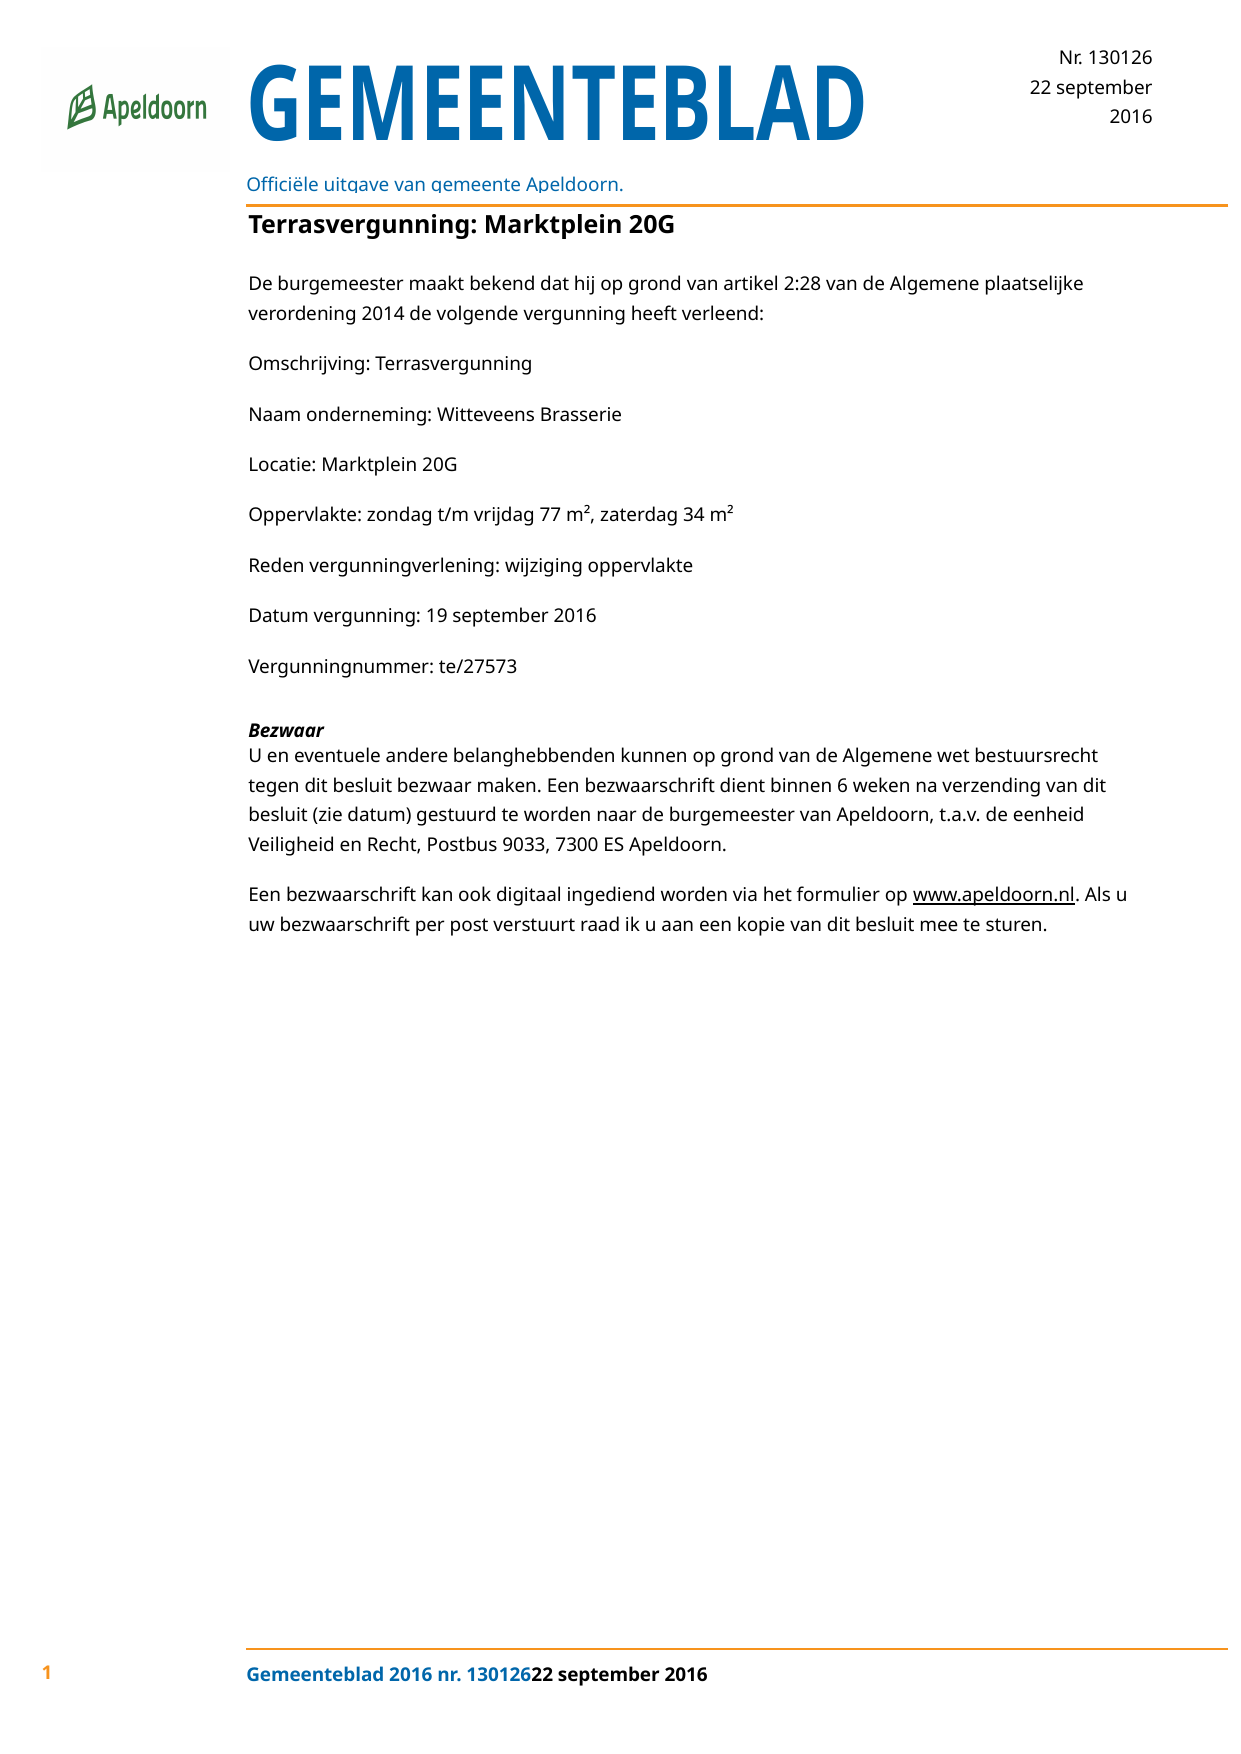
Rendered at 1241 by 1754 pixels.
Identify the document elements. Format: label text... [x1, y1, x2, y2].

text Datum vergunning: 19 september 2016 [248, 602, 1152, 628]
text Locatie: Marktplein 20G [248, 451, 1152, 477]
picture [41, 47, 231, 172]
text Omschrijving: Terrasvergunning [248, 350, 1152, 376]
text Terrasvergunning: Marktplein 20G [248, 207, 1152, 241]
text Een bezwaarschrift kan ook digitaal ingediend worden via het formulier op www.apeldoorn.nl. Als u uw bezwaarschrift per post verstuurt raad ik u aan een kopie van dit besluit mee te sturen. [248, 882, 1152, 937]
text Naam onderneming: Witteveens Brasserie [248, 401, 1152, 426]
text Vergunningnummer: te/27573 [248, 653, 1152, 678]
text U en eventuele andere belanghebbenden kunnen op grond van de Algemene wet bestuursrecht tegen dit besluit bezwaar maken. Een bezwaarschrift dient binnen 6 weken na verzending van dit besluit (zie datum) gestuurd te worden naar de burgemeester van Apeldoorn, t.a.v. de eenheid Veiligheid en Recht, Postbus 9033, 7300 ES Apeldoorn. [248, 742, 1152, 857]
text De burgemeester maakt bekend dat hij op grond van artikel 2:28 van de Algemene plaatselijke verordening 2014 de volgende vergunning heeft verleend: [248, 270, 1152, 326]
text Oppervlakte: zondag t/m vrijdag 77 m², zaterdag 34 m² [248, 502, 1152, 527]
text Reden vergunningverlening: wijziging oppervlakte [248, 552, 1152, 578]
text Bezwaar [248, 717, 1152, 742]
